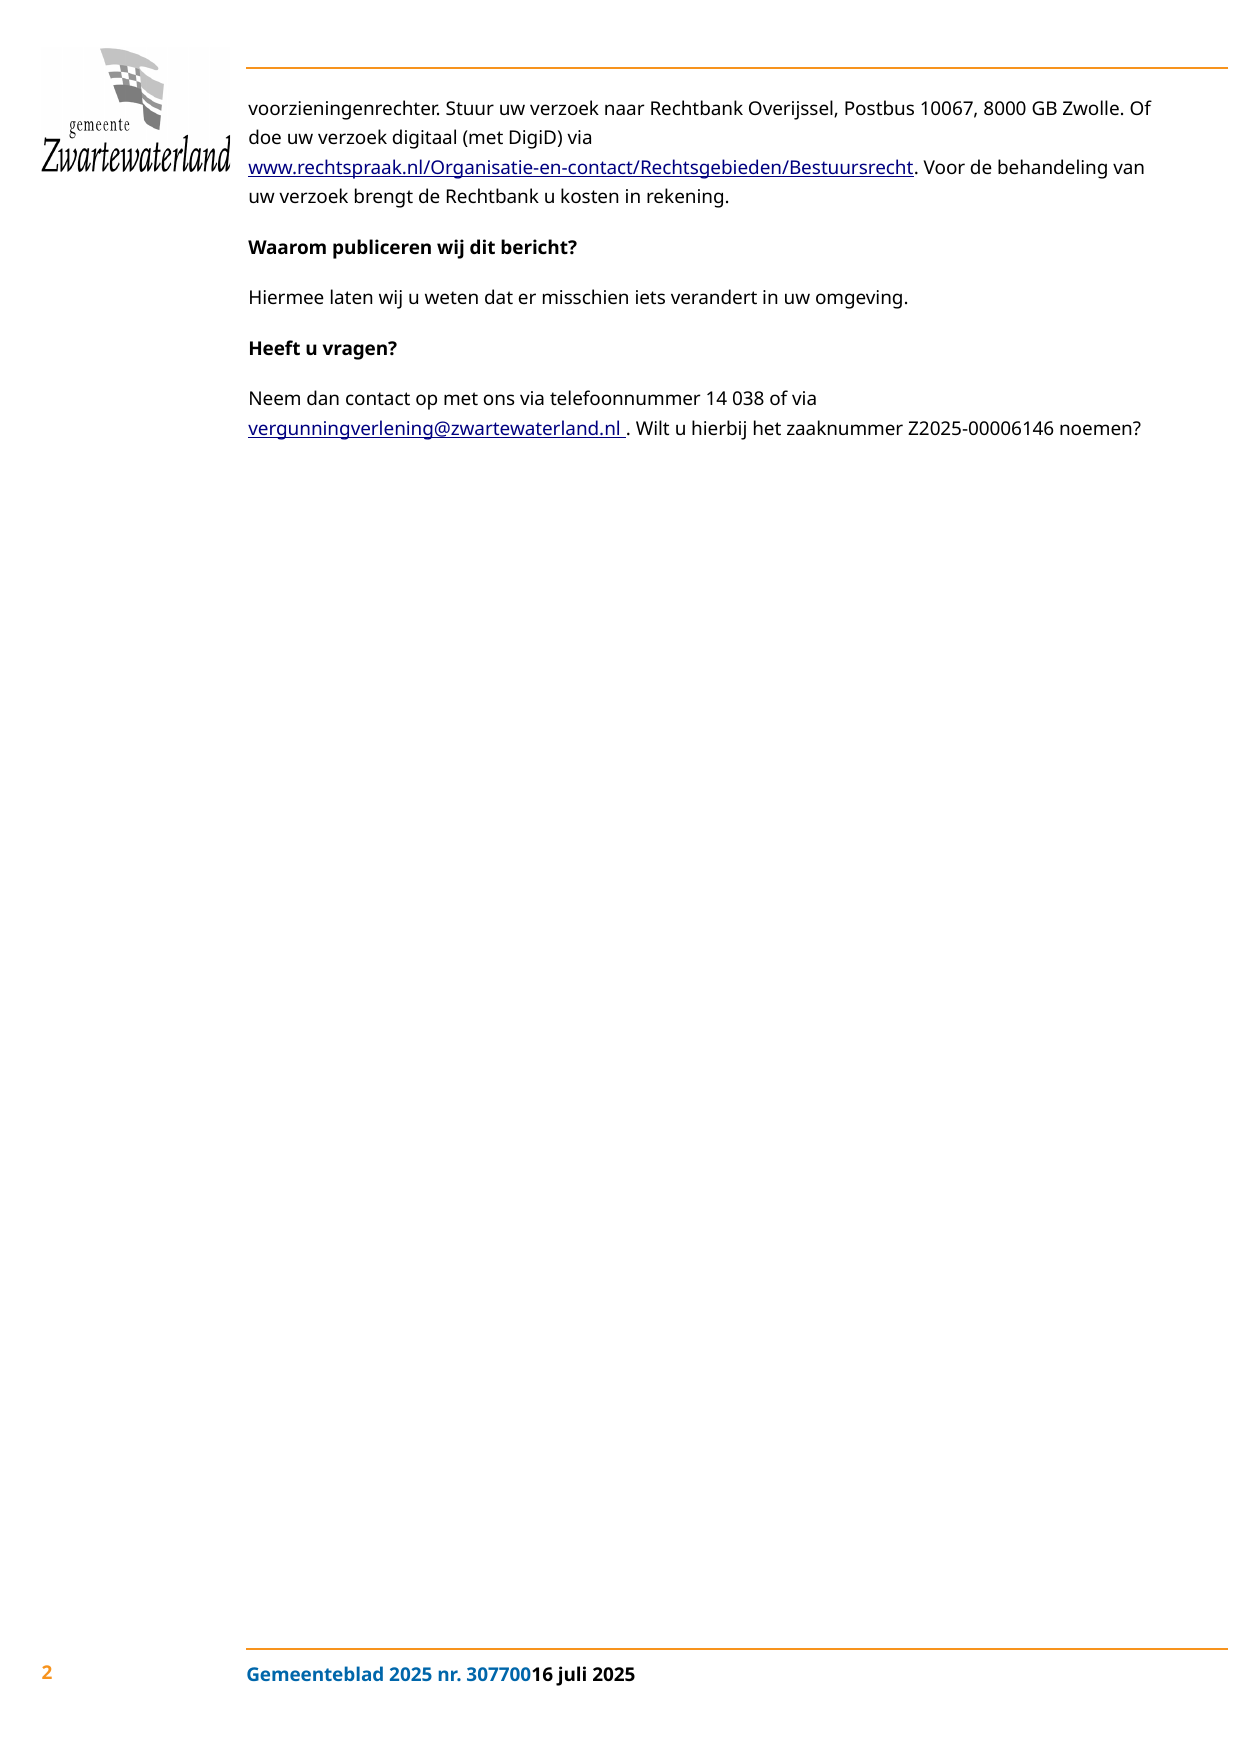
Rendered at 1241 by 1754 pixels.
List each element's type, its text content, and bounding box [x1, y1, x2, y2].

text Hiermee laten wij u weten dat er misschien iets verandert in uw omgeving. [248, 284, 1152, 310]
text voorzieningenrechter. Stuur uw verzoek naar Rechtbank Overijssel, Postbus 10067, 8000 GB Zwolle. Of doe uw verzoek digitaal (met DigiD) via www.rechtspraak.nl/Organisatie-en-contact/Rechtsgebieden/Bestuursrecht. Voor de behandeling van uw verzoek brengt de Rechtbank u kosten in rekening. [248, 95, 1152, 209]
text Waarom publiceren wij dit bericht? [248, 234, 1152, 260]
text Heeft u vragen? [248, 335, 1152, 361]
text Neem dan contact op met ons via telefoonnummer 14 038 of via vergunningverlening@zwartewaterland.nl . Wilt u hierbij het zaaknummer Z2025-00006146 noemen? [248, 385, 1152, 441]
picture [41, 47, 231, 172]
